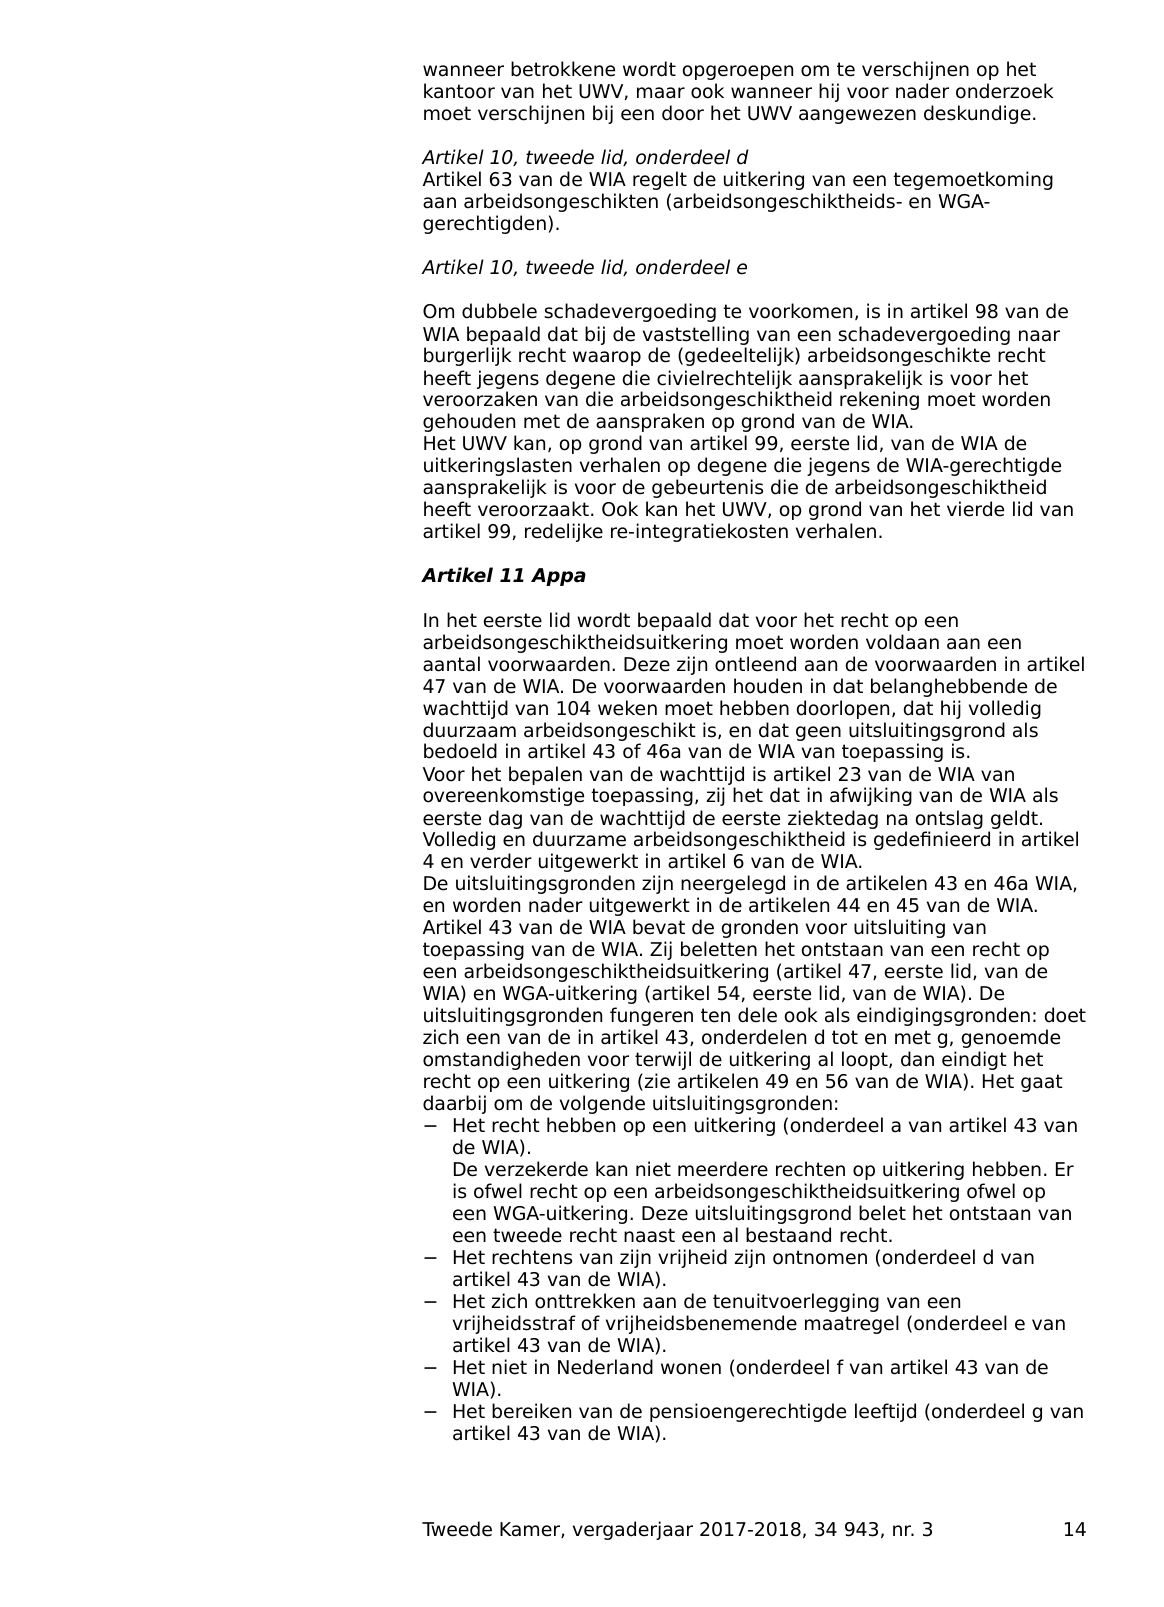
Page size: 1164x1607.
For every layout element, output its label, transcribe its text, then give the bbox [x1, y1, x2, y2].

text In het eerste lid wordt bepaald dat voor het recht op een arbeidsongeschiktheidsuitkering moet worden voldaan aan een aantal voorwaarden. Deze zijn ontleend aan de voorwaarden in artikel 47 van de WIA. De voorwaarden houden in dat belanghebbende de wachttijd van 104 weken moet hebben doorlopen, dat hij volledig duurzaam arbeidsongeschikt is, en dat geen uitsluitingsgrond als bedoeld in artikel 43 of 46a van de WIA van toepassing is. [422, 609, 1087, 763]
text Het UWV kan, op grond van artikel 99, eerste lid, van de WIA de uitkeringslasten verhalen op degene die jegens de WIA-gerechtigde aansprakelijk is voor de gebeurtenis die de arbeidsongeschiktheid heeft veroorzaakt. Ook kan het UWV, op grond van het vierde lid van artikel 99, redelijke re-integratiekosten verhalen. [422, 433, 1087, 543]
subtitle Artikel 10, tweede lid, onderdeel d [422, 147, 1087, 169]
text Voor het bepalen van de wachttijd is artikel 23 van de WIA van overeenkomstige toepassing, zij het dat in afwijking van de WIA als eerste dag van de wachttijd de eerste ziektedag na ontslag geldt. [422, 763, 1087, 829]
text − Het niet in Nederland wonen (onderdeel f van artikel 43 van de WIA). [422, 1357, 1087, 1401]
text De uitsluitingsgronden zijn neergelegd in de artikelen 43 en 46a WIA, en worden nader uitgewerkt in de artikelen 44 en 45 van de WIA. Artikel 43 van de WIA bevat de gronden voor uitsluiting van toepassing van de WIA. Zij beletten het ontstaan van een recht op een arbeidsongeschiktheidsuitkering (artikel 47, eerste lid, van de WIA) en WGA-uitkering (artikel 54, eerste lid, van de WIA). De uitsluitingsgronden fungeren ten dele ook als eindigingsgronden: doet zich een van de in artikel 43, onderdelen d tot en met g, genoemde omstandigheden voor terwijl de uitkering al loopt, dan eindigt het recht op een uitkering (zie artikelen 49 en 56 van de WIA). Het gaat daarbij om de volgende uitsluitingsgronden: [422, 873, 1087, 1115]
text − Het bereiken van de pensioengerechtigde leeftijd (onderdeel g van artikel 43 van de WIA). [422, 1401, 1087, 1445]
text − Het rechtens van zijn vrijheid zijn ontnomen (onderdeel d van artikel 43 van de WIA). [422, 1247, 1087, 1291]
text Artikel 63 van de WIA regelt de uitkering van een tegemoetkoming aan arbeidsongeschikten (arbeidsongeschiktheids- en WGA-gerechtigden). [422, 169, 1087, 235]
text Volledig en duurzame arbeidsongeschiktheid is gedefinieerd in artikel 4 en verder uitgewerkt in artikel 6 van de WIA. [422, 829, 1087, 873]
subtitle Artikel 11 Appa [422, 565, 1087, 587]
text − Het zich onttrekken aan de tenuitvoerlegging van een vrijheidsstraf of vrijheidsbenemende maatregel (onderdeel e van artikel 43 van de WIA). [422, 1291, 1087, 1357]
text − Het recht hebben op een uitkering (onderdeel a van artikel 43 van de WIA). [422, 1115, 1087, 1159]
subtitle Artikel 10, tweede lid, onderdeel e [422, 257, 1087, 279]
text De verzekerde kan niet meerdere rechten op uitkering hebben. Er is ofwel recht op een arbeidsongeschiktheidsuitkering ofwel op een WGA-uitkering. Deze uitsluitingsgrond belet het ontstaan van een tweede recht naast een al bestaand recht. [452, 1159, 1087, 1247]
text Om dubbele schadevergoeding te voorkomen, is in artikel 98 van de WIA bepaald dat bij de vaststelling van een schadevergoeding naar burgerlijk recht waarop de (gedeeltelijk) arbeidsongeschikte recht heeft jegens degene die civielrechtelijk aansprakelijk is voor het veroorzaken van die arbeidsongeschiktheid rekening moet worden gehouden met de aanspraken op grond van de WIA. [422, 301, 1087, 433]
text wanneer betrokkene wordt opgeroepen om te verschijnen op het kantoor van het UWV, maar ook wanneer hij voor nader onderzoek moet verschijnen bij een door het UWV aangewezen deskundige. [422, 59, 1087, 125]
